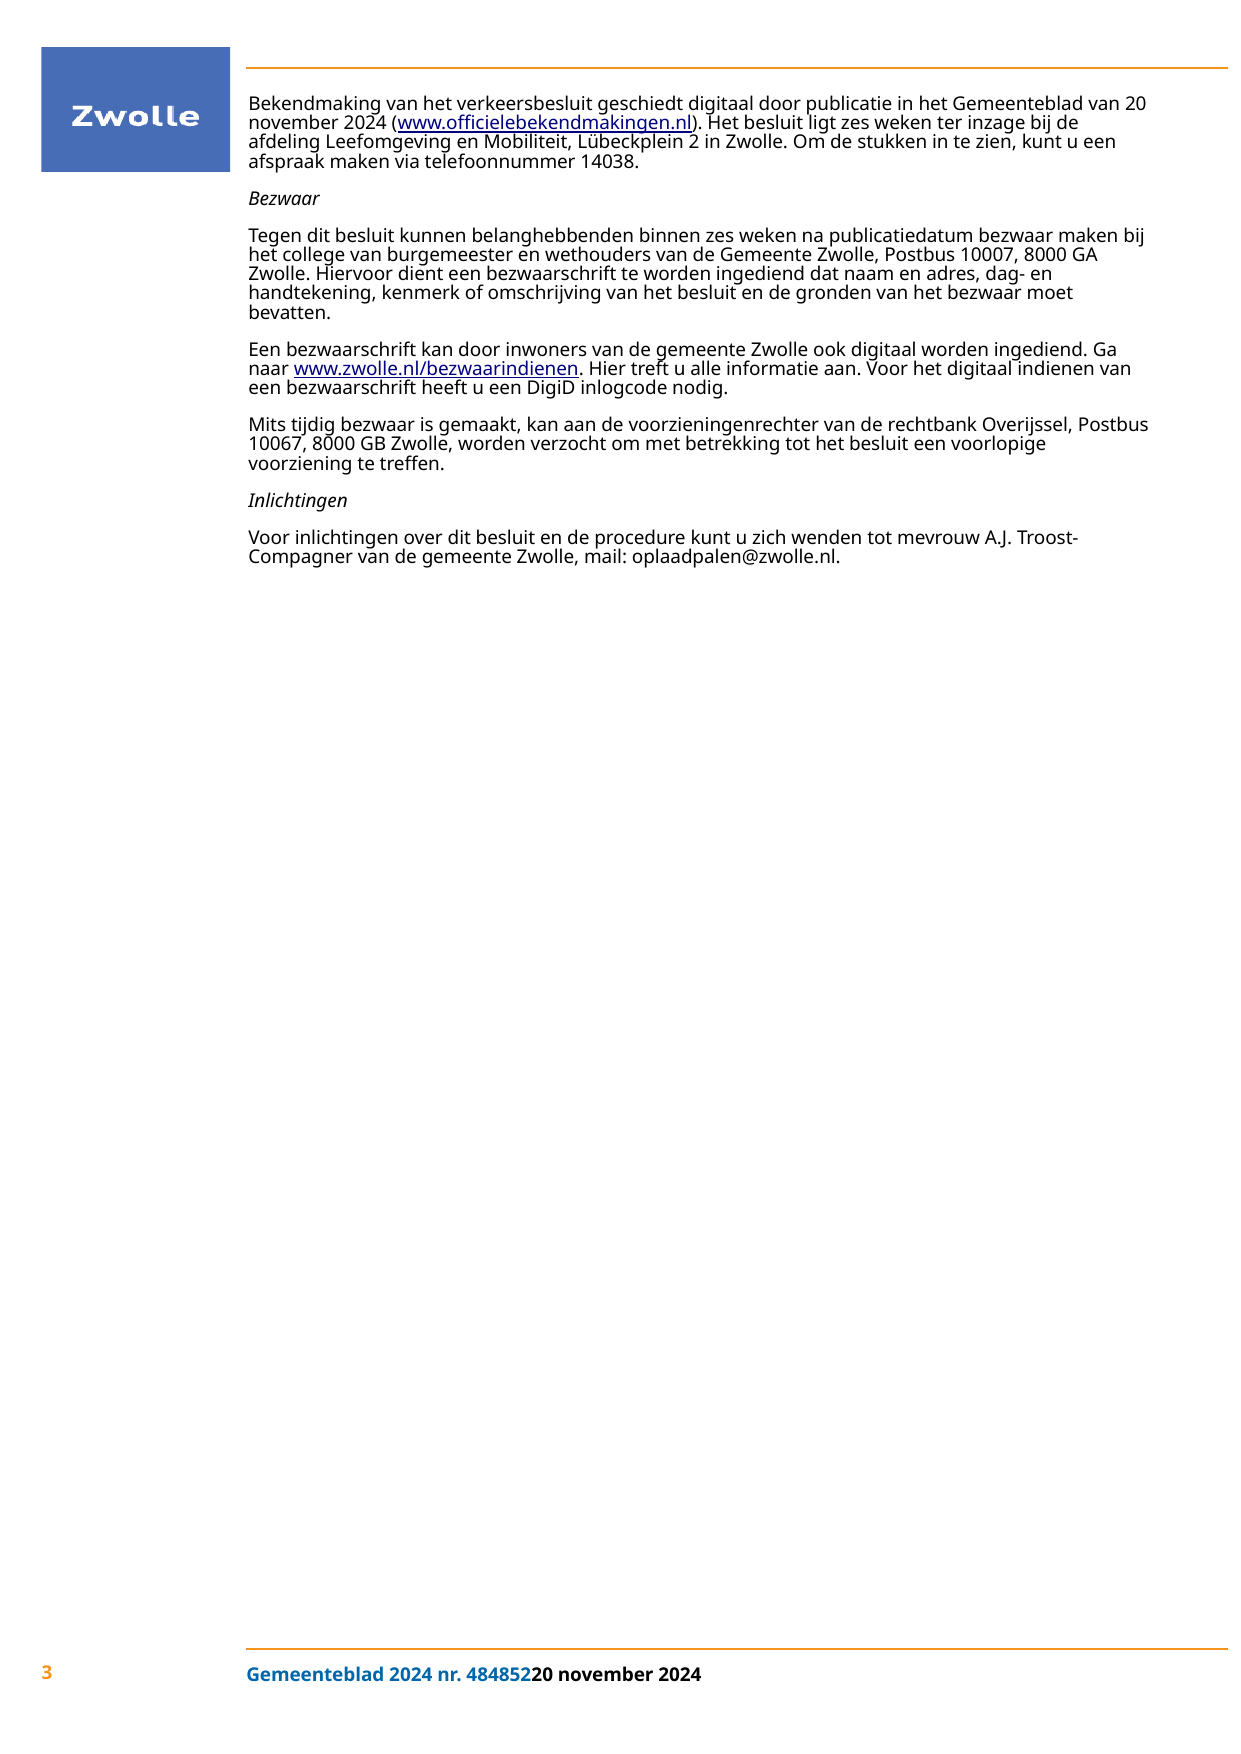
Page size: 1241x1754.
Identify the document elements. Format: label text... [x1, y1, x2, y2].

text Inlichtingen [248, 492, 1152, 511]
text Een bezwaarschrift kan door inwoners van de gemeente Zwolle ook digitaal worden ingediend. Ga naar www.zwolle.nl/bezwaarindienen. Hier treft u alle informatie aan. Voor het digitaal indienen van een bezwaarschrift heeft u een DigiD inlogcode nodig. [248, 341, 1152, 398]
picture [41, 47, 231, 172]
text Bekendmaking van het verkeersbesluit geschiedt digitaal door publicatie in het Gemeenteblad van 20 november 2024 (www.officielebekendmakingen.nl). Het besluit ligt zes weken ter inzage bij de afdeling Leefomgeving en Mobiliteit, Lübeckplein 2 in Zwolle. Om de stukken in te zien, kunt u een afspraak maken via telefoonnummer 14038. [248, 95, 1152, 172]
text Voor inlichtingen over dit besluit en de procedure kunt u zich wenden tot mevrouw A.J. Troost-Compagner van de gemeente Zwolle, mail: oplaadpalen@zwolle.nl. [248, 529, 1152, 567]
text Bezwaar [248, 189, 1152, 209]
text Tegen dit besluit kunnen belanghebbenden binnen zes weken na publicatiedatum bezwaar maken bij het college van burgemeester en wethouders van de Gemeente Zwolle, Postbus 10007, 8000 GA Zwolle. Hiervoor dient een bezwaarschrift te worden ingediend dat naam en adres, dag- en handtekening, kenmerk of omschrijving van het besluit en de gronden van het bezwaar moet bevatten. [248, 227, 1152, 323]
text Mits tijdig bezwaar is gemaakt, kan aan de voorzieningenrechter van de rechtbank Overijssel, Postbus 10067, 8000 GB Zwolle, worden verzocht om met betrekking tot het besluit een voorlopige voorziening te treffen. [248, 416, 1152, 474]
